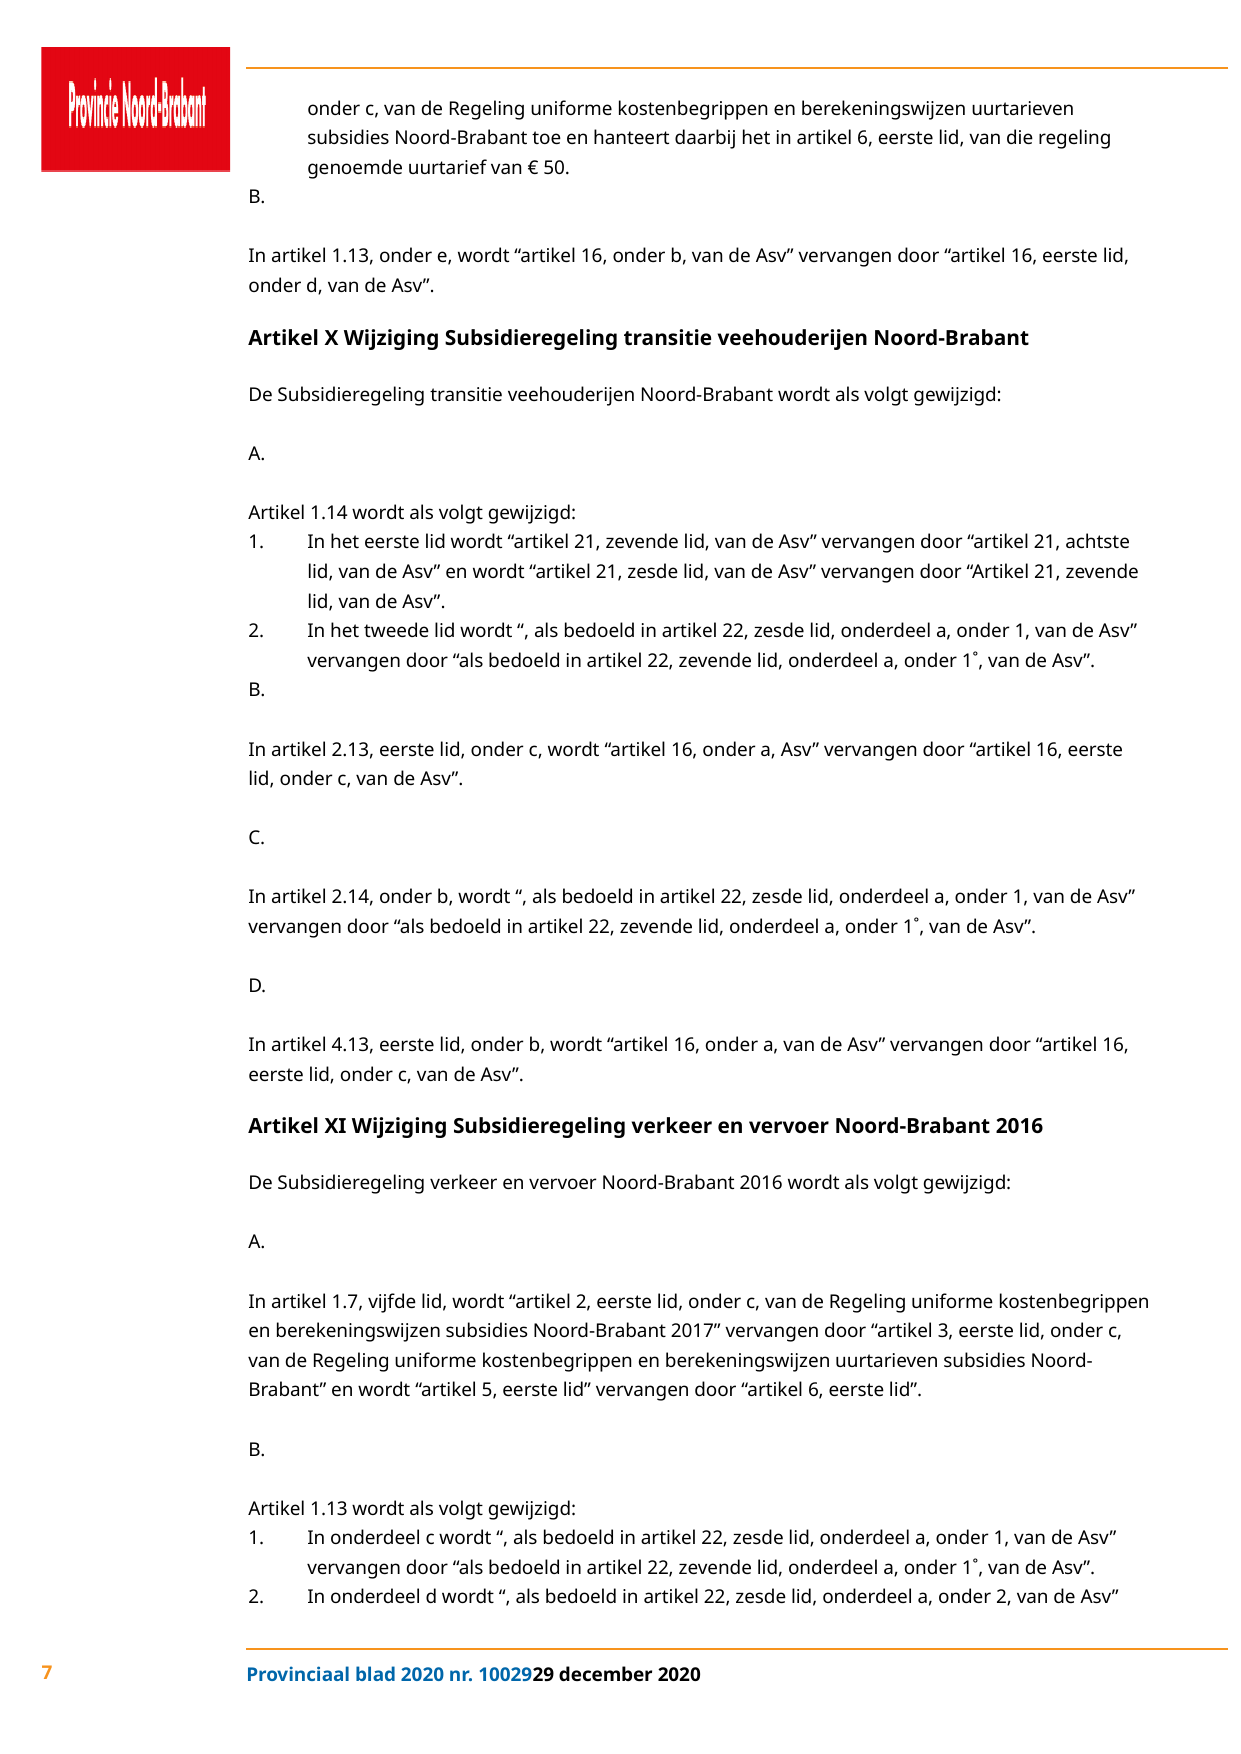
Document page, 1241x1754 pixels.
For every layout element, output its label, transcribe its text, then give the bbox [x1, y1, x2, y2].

text In artikel 4.13, eerste lid, onder b, wordt “artikel 16, onder a, van de Asv” vervangen door “artikel 16, eerste lid, onder c, van de Asv”. [248, 1032, 1152, 1087]
text C. [248, 824, 1152, 850]
list In het eerste lid wordt “artikel 21, zevende lid, van de Asv” vervangen door “artikel 21, achtste lid, van de Asv” en wordt “artikel 21, zesde lid, van de Asv” vervangen door “Artikel 21, zevende lid, van de Asv”. [248, 529, 1152, 613]
text B. [248, 183, 1152, 209]
text De Subsidieregeling verkeer en vervoer Noord-Brabant 2016 wordt als volgt gewijzigd: [248, 1169, 1152, 1195]
picture [41, 47, 231, 172]
text Artikel X Wijziging Subsidieregeling transitie veehouderijen Noord-Brabant [248, 323, 1152, 351]
text Artikel XI Wijziging Subsidieregeling verkeer en vervoer Noord-Brabant 2016 [248, 1112, 1152, 1140]
text D. [248, 972, 1152, 998]
text In artikel 2.13, eerste lid, onder c, wordt “artikel 16, onder a, Asv” vervangen door “artikel 16, eerste lid, onder c, van de Asv”. [248, 736, 1152, 791]
text In artikel 1.7, vijfde lid, wordt “artikel 2, eerste lid, onder c, van de Regeling uniforme kostenbegrippen en berekeningswijzen subsidies Noord-Brabant 2017” vervangen door “artikel 3, eerste lid, onder c, van de Regeling uniforme kostenbegrippen en berekeningswijzen uurtarieven subsidies Noord-Brabant” en wordt “artikel 5, eerste lid” vervangen door “artikel 6, eerste lid”. [248, 1288, 1152, 1402]
text B. [248, 677, 1152, 702]
text In artikel 2.14, onder b, wordt “, als bedoeld in artikel 22, zesde lid, onderdeel a, onder 1, van de Asv” vervangen door “als bedoeld in artikel 22, zevende lid, onderdeel a, onder 1˚, van de Asv”. [248, 884, 1152, 939]
list onder c, van de Regeling uniforme kostenbegrippen en berekeningswijzen uurtarieven subsidies Noord-Brabant toe en hanteert daarbij het in artikel 6, eerste lid, van die regeling genoemde uurtarief van € 50. [248, 95, 1152, 180]
text A. [248, 1229, 1152, 1254]
text Artikel 1.13 wordt als volgt gewijzigd: [248, 1495, 1152, 1521]
text B. [248, 1436, 1152, 1462]
text A. [248, 440, 1152, 466]
list In onderdeel d wordt “, als bedoeld in artikel 22, zesde lid, onderdeel a, onder 2, van de Asv” [248, 1584, 1152, 1609]
text De Subsidieregeling transitie veehouderijen Noord-Brabant wordt als volgt gewijzigd: [248, 381, 1152, 406]
text Artikel 1.14 wordt als volgt gewijzigd: [248, 499, 1152, 525]
text In artikel 1.13, onder e, wordt “artikel 16, onder b, van de Asv” vervangen door “artikel 16, eerste lid, onder d, van de Asv”. [248, 243, 1152, 298]
list In onderdeel c wordt “, als bedoeld in artikel 22, zesde lid, onderdeel a, onder 1, van de Asv” vervangen door “als bedoeld in artikel 22, zevende lid, onderdeel a, onder 1˚, van de Asv”. [248, 1524, 1152, 1580]
list In het tweede lid wordt “, als bedoeld in artikel 22, zesde lid, onderdeel a, onder 1, van de Asv” vervangen door “als bedoeld in artikel 22, zevende lid, onderdeel a, onder 1˚, van de Asv”. [248, 617, 1152, 673]
